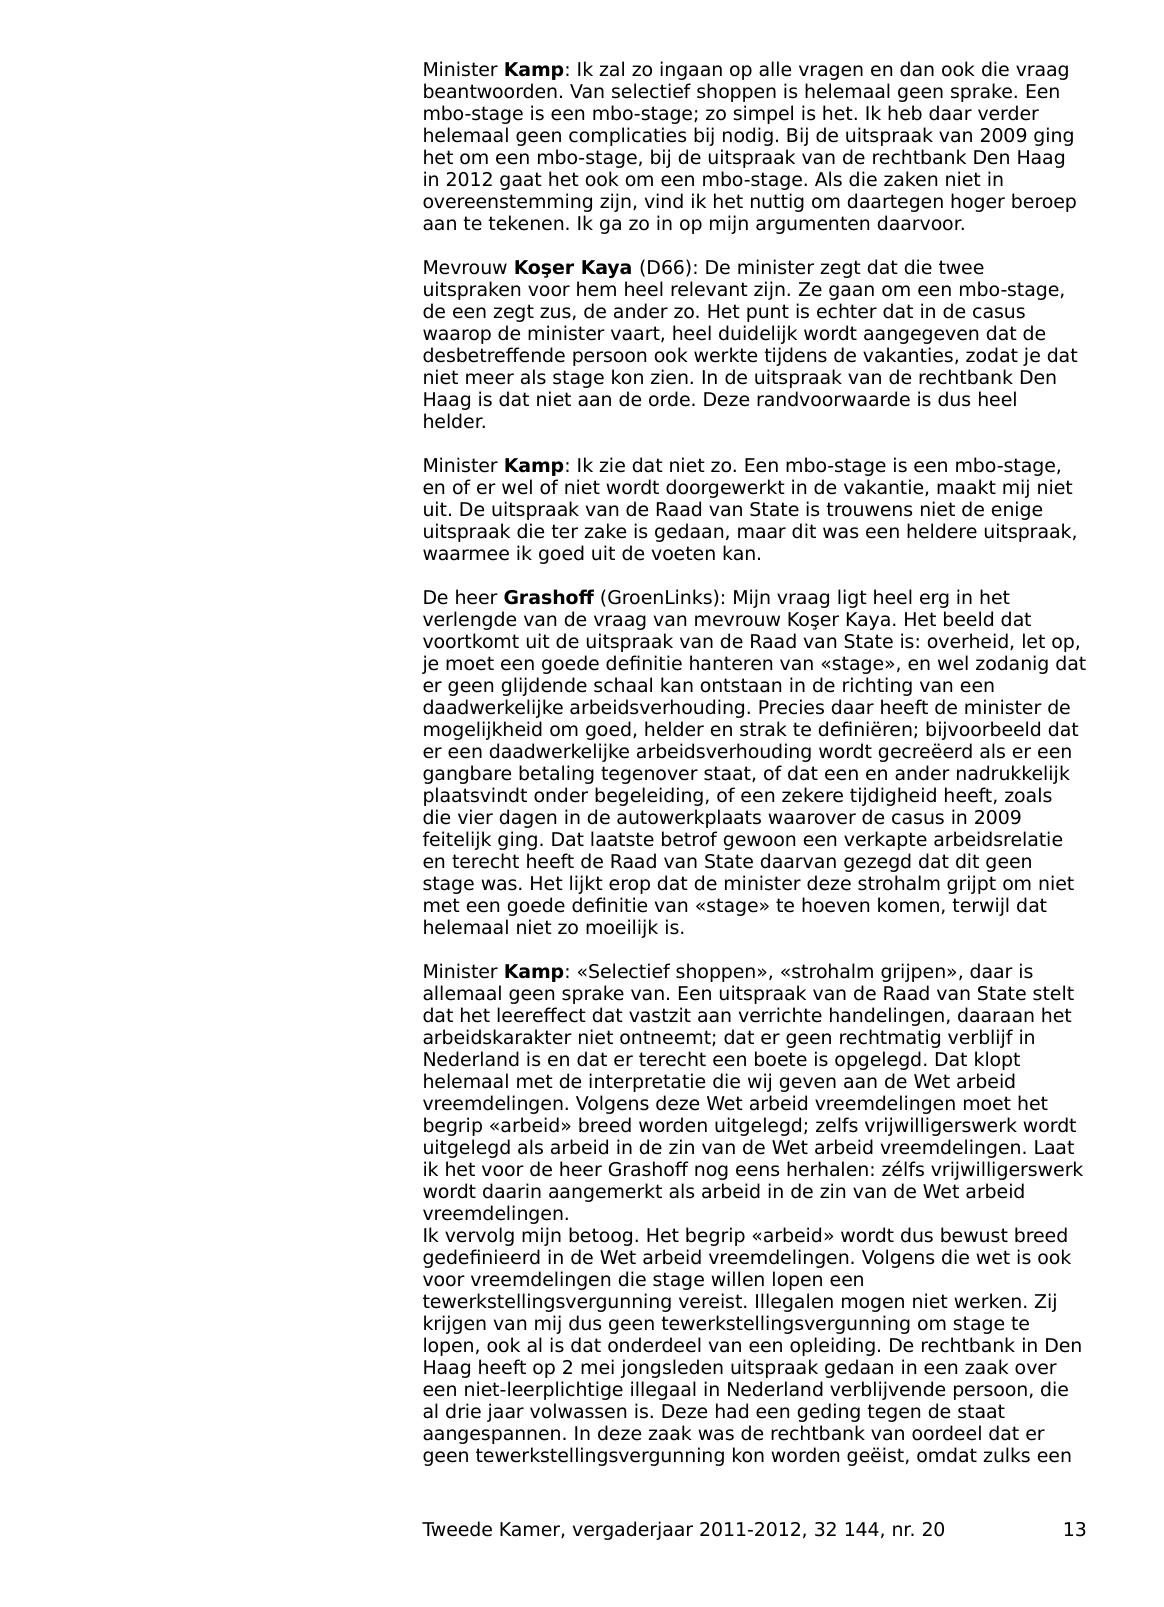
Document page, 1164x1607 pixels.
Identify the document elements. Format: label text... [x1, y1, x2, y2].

text Minister Kamp: «Selectief shoppen», «strohalm grijpen», daar is allemaal geen sprake van. Een uitspraak van de Raad van State stelt dat het leereffect dat vastzit aan verrichte handelingen, daaraan het arbeidskarakter niet ontneemt; dat er geen rechtmatig verblijf in Nederland is en dat er terecht een boete is opgelegd. Dat klopt helemaal met de interpretatie die wij geven aan de Wet arbeid vreemdelingen. Volgens deze Wet arbeid vreemdelingen moet het begrip «arbeid» breed worden uitgelegd; zelfs vrijwilligerswerk wordt uitgelegd als arbeid in de zin van de Wet arbeid vreemdelingen. Laat ik het voor de heer Grashoff nog eens herhalen: zélfs vrijwilligerswerk wordt daarin aangemerkt als arbeid in de zin van de Wet arbeid vreemdelingen. [422, 961, 1087, 1225]
text Minister Kamp: Ik zie dat niet zo. Een mbo-stage is een mbo-stage, en of er wel of niet wordt doorgewerkt in de vakantie, maakt mij niet uit. De uitspraak van de Raad van State is trouwens niet de enige uitspraak die ter zake is gedaan, maar dit was een heldere uitspraak, waarmee ik goed uit de voeten kan. [422, 455, 1087, 565]
text Ik vervolg mijn betoog. Het begrip «arbeid» wordt dus bewust breed gedefinieerd in de Wet arbeid vreemdelingen. Volgens die wet is ook voor vreemdelingen die stage willen lopen een tewerkstellingsvergunning vereist. Illegalen mogen niet werken. Zij krijgen van mij dus geen tewerkstellingsvergunning om stage te lopen, ook al is dat onderdeel van een opleiding. De rechtbank in Den Haag heeft op 2 mei jongsleden uitspraak gedaan in een zaak over een niet-leerplichtige illegaal in Nederland verblijvende persoon, die al drie jaar volwassen is. Deze had een geding tegen de staat aangespannen. In deze zaak was de rechtbank van oordeel dat er geen tewerkstellingsvergunning kon worden geëist, omdat zulks een [422, 1225, 1087, 1467]
text De heer Grashoff (GroenLinks): Mijn vraag ligt heel erg in het verlengde van de vraag van mevrouw Koşer Kaya. Het beeld dat voortkomt uit de uitspraak van de Raad van State is: overheid, let op, je moet een goede definitie hanteren van «stage», en wel zodanig dat er geen glijdende schaal kan ontstaan in de richting van een daadwerkelijke arbeidsverhouding. Precies daar heeft de minister de mogelijkheid om goed, helder en strak te definiëren; bijvoorbeeld dat er een daadwerkelijke arbeidsverhouding wordt gecreëerd als er een gangbare betaling tegenover staat, of dat een en ander nadrukkelijk plaatsvindt onder begeleiding, of een zekere tijdigheid heeft, zoals die vier dagen in de autowerkplaats waarover de casus in 2009 feitelijk ging. Dat laatste betrof gewoon een verkapte arbeidsrelatie en terecht heeft de Raad van State daarvan gezegd dat dit geen stage was. Het lijkt erop dat de minister deze strohalm grijpt om niet met een goede definitie van «stage» te hoeven komen, terwijl dat helemaal niet zo moeilijk is. [422, 587, 1087, 939]
text Minister Kamp: Ik zal zo ingaan op alle vragen en dan ook die vraag beantwoorden. Van selectief shoppen is helemaal geen sprake. Een mbo-stage is een mbo-stage; zo simpel is het. Ik heb daar verder helemaal geen complicaties bij nodig. Bij de uitspraak van 2009 ging het om een mbo-stage, bij de uitspraak van de rechtbank Den Haag in 2012 gaat het ook om een mbo-stage. Als die zaken niet in overeenstemming zijn, vind ik het nuttig om daartegen hoger beroep aan te tekenen. Ik ga zo in op mijn argumenten daarvoor. [422, 59, 1087, 235]
text Mevrouw Koşer Kaya (D66): De minister zegt dat die twee uitspraken voor hem heel relevant zijn. Ze gaan om een mbo-stage, de een zegt zus, de ander zo. Het punt is echter dat in de casus waarop de minister vaart, heel duidelijk wordt aangegeven dat de desbetreffende persoon ook werkte tijdens de vakanties, zodat je dat niet meer als stage kon zien. In de uitspraak van de rechtbank Den Haag is dat niet aan de orde. Deze randvoorwaarde is dus heel helder. [422, 257, 1087, 433]
